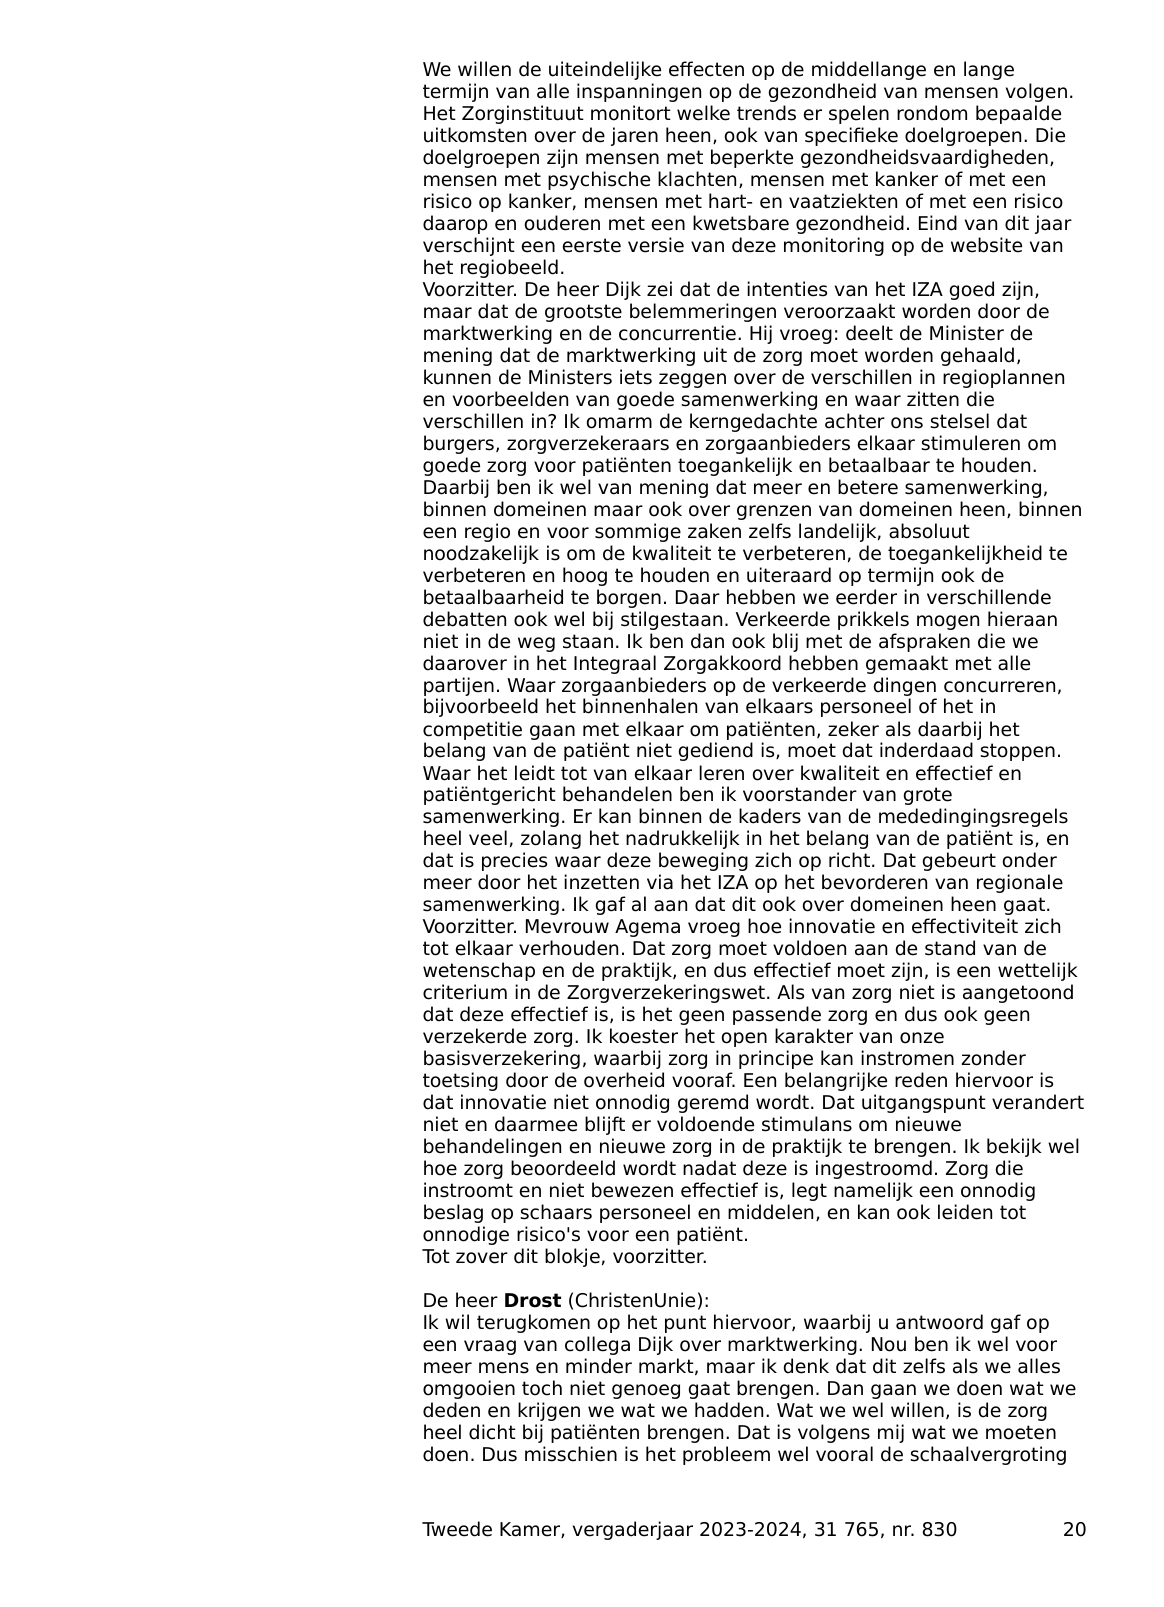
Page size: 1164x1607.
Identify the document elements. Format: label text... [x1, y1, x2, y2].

text Ik wil terugkomen op het punt hiervoor, waarbij u antwoord gaf op een vraag van collega Dijk over marktwerking. Nou ben ik wel voor meer mens en minder markt, maar ik denk dat dit zelfs als we alles omgooien toch niet genoeg gaat brengen. Dan gaan we doen wat we deden en krijgen we wat we hadden. Wat we wel willen, is de zorg heel dicht bij patiënten brengen. Dat is volgens mij wat we moeten doen. Dus misschien is het probleem wel vooral de schaalvergroting [422, 1312, 1087, 1466]
text Tot zover dit blokje, voorzitter. [422, 1246, 1087, 1268]
text Voorzitter. De heer Dijk zei dat de intenties van het IZA goed zijn, maar dat de grootste belemmeringen veroorzaakt worden door de marktwerking en de concurrentie. Hij vroeg: deelt de Minister de mening dat de marktwerking uit de zorg moet worden gehaald, kunnen de Ministers iets zeggen over de verschillen in regioplannen en voorbeelden van goede samenwerking en waar zitten die verschillen in? Ik omarm de kerngedachte achter ons stelsel dat burgers, zorgverzekeraars en zorgaanbieders elkaar stimuleren om goede zorg voor patiënten toegankelijk en betaalbaar te houden. Daarbij ben ik wel van mening dat meer en betere samenwerking, binnen domeinen maar ook over grenzen van domeinen heen, binnen een regio en voor sommige zaken zelfs landelijk, absoluut noodzakelijk is om de kwaliteit te verbeteren, de toegankelijkheid te verbeteren en hoog te houden en uiteraard op termijn ook de betaalbaarheid te borgen. Daar hebben we eerder in verschillende debatten ook wel bij stilgestaan. Verkeerde prikkels mogen hieraan niet in de weg staan. Ik ben dan ook blij met de afspraken die we daarover in het Integraal Zorgakkoord hebben gemaakt met alle partijen. Waar zorgaanbieders op de verkeerde dingen concurreren, bijvoorbeeld het binnenhalen van elkaars personeel of het in competitie gaan met elkaar om patiënten, zeker als daarbij het belang van de patiënt niet gediend is, moet dat inderdaad stoppen. Waar het leidt tot van elkaar leren over kwaliteit en effectief en patiëntgericht behandelen ben ik voorstander van grote samenwerking. Er kan binnen de kaders van de mededingingsregels heel veel, zolang het nadrukkelijk in het belang van de patiënt is, en dat is precies waar deze beweging zich op richt. Dat gebeurt onder meer door het inzetten via het IZA op het bevorderen van regionale samenwerking. Ik gaf al aan dat dit ook over domeinen heen gaat. [422, 279, 1087, 916]
text De heer Drost (ChristenUnie): [422, 1290, 1087, 1312]
text We willen de uiteindelijke effecten op de middellange en lange termijn van alle inspanningen op de gezondheid van mensen volgen. Het Zorginstituut monitort welke trends er spelen rondom bepaalde uitkomsten over de jaren heen, ook van specifieke doelgroepen. Die doelgroepen zijn mensen met beperkte gezondheidsvaardigheden, mensen met psychische klachten, mensen met kanker of met een risico op kanker, mensen met hart- en vaatziekten of met een risico daarop en ouderen met een kwetsbare gezondheid. Eind van dit jaar verschijnt een eerste versie van deze monitoring op de website van het regiobeeld. [422, 59, 1087, 279]
text Voorzitter. Mevrouw Agema vroeg hoe innovatie en effectiviteit zich tot elkaar verhouden. Dat zorg moet voldoen aan de stand van de wetenschap en de praktijk, en dus effectief moet zijn, is een wettelijk criterium in de Zorgverzekeringswet. Als van zorg niet is aangetoond dat deze effectief is, is het geen passende zorg en dus ook geen verzekerde zorg. Ik koester het open karakter van onze basisverzekering, waarbij zorg in principe kan instromen zonder toetsing door de overheid vooraf. Een belangrijke reden hiervoor is dat innovatie niet onnodig geremd wordt. Dat uitgangspunt verandert niet en daarmee blijft er voldoende stimulans om nieuwe behandelingen en nieuwe zorg in de praktijk te brengen. Ik bekijk wel hoe zorg beoordeeld wordt nadat deze is ingestroomd. Zorg die instroomt en niet bewezen effectief is, legt namelijk een onnodig beslag op schaars personeel en middelen, en kan ook leiden tot onnodige risico's voor een patiënt. [422, 916, 1087, 1246]
